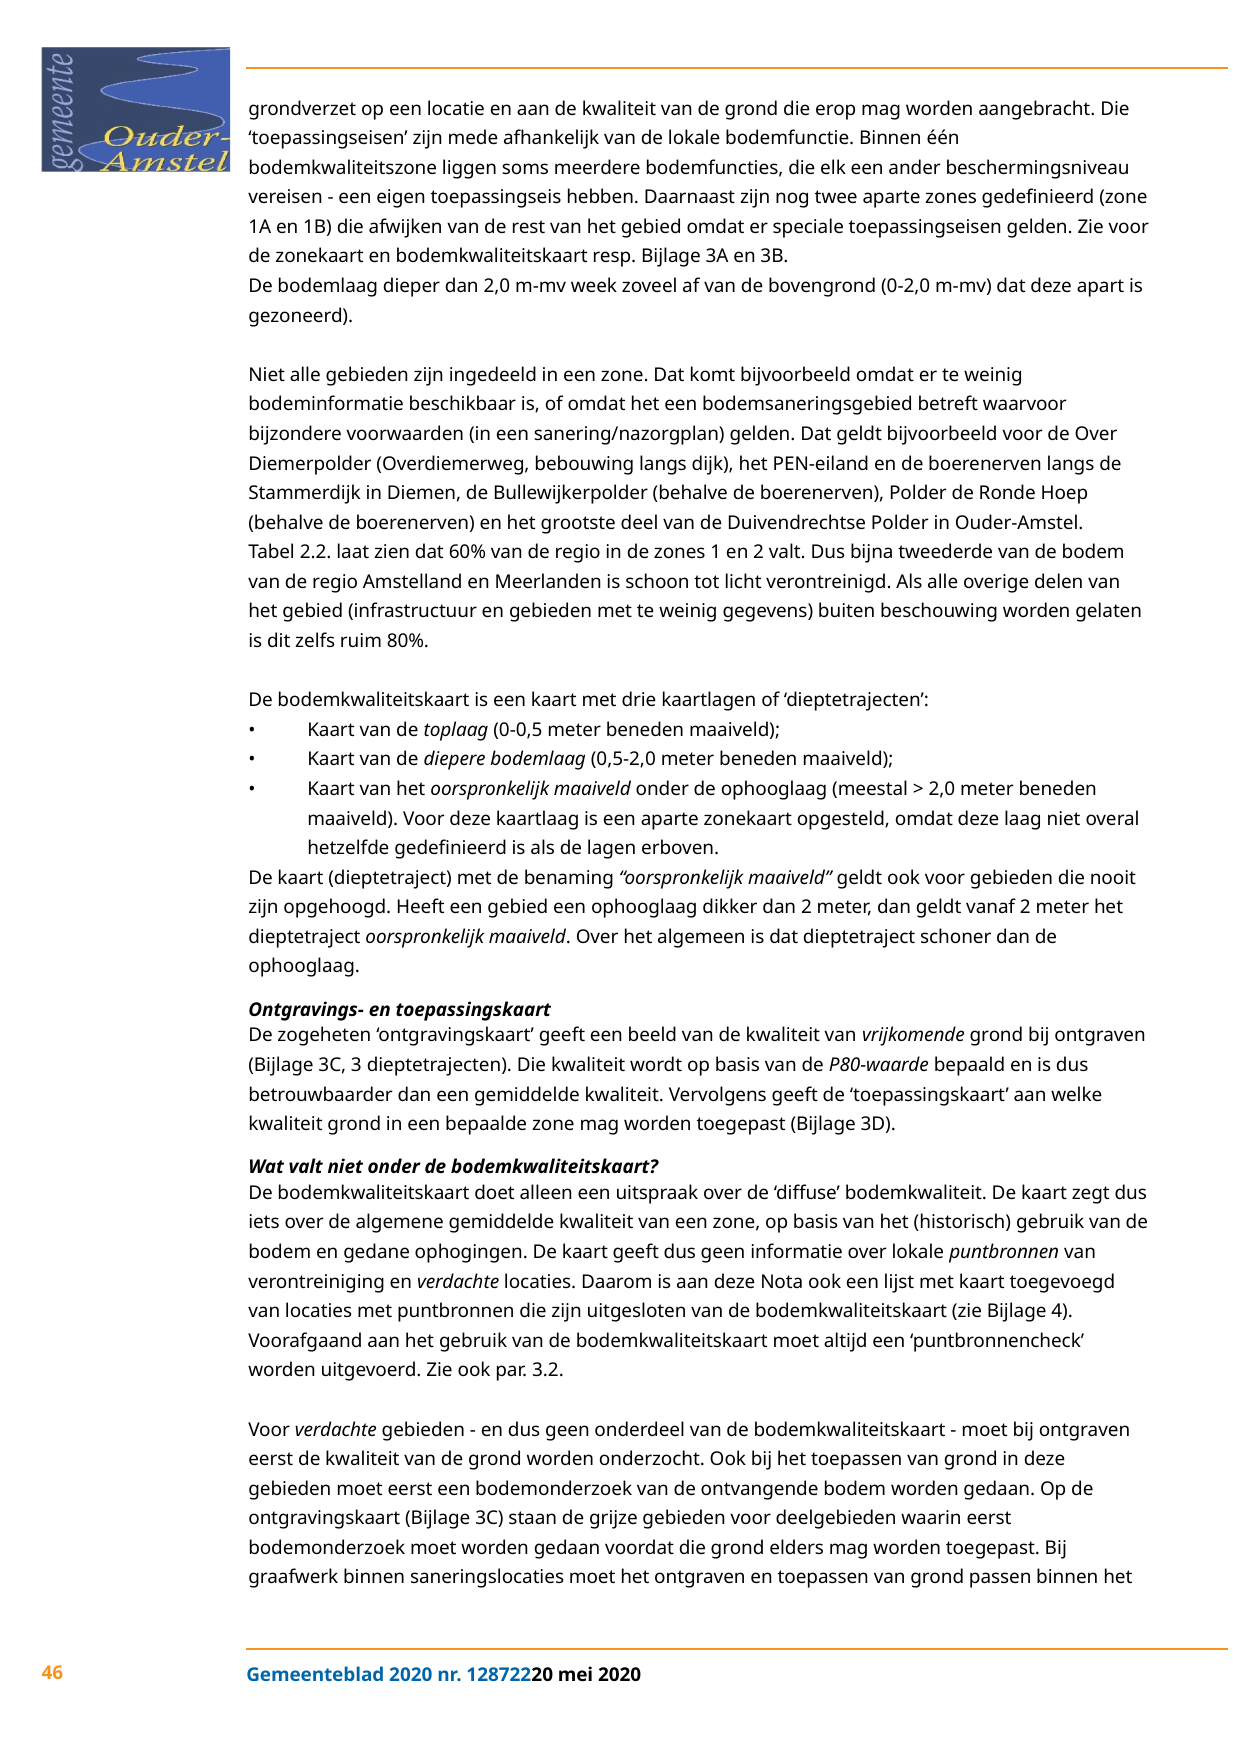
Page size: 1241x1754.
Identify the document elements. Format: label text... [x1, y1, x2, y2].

text De bodemkwaliteitskaart is een kaart met drie kaartlagen of ‘dieptetrajecten’: [248, 686, 1152, 712]
text De kaart (dieptetraject) met de benaming “oorspronkelijk maaiveld” geldt ook voor gebieden die nooit zijn opgehoogd. Heeft een gebied een ophooglaag dikker dan 2 meter, dan geldt vanaf 2 meter het dieptetraject oorspronkelijk maaiveld. Over het algemeen is dat dieptetraject schoner dan de ophooglaag. [248, 864, 1152, 978]
text Niet alle gebieden zijn ingedeeld in een zone. Dat komt bijvoorbeeld omdat er te weinig bodeminformatie beschikbaar is, of omdat het een bodemsaneringsgebied betreft waarvoor bijzondere voorwaarden (in een sanering/nazorgplan) gelden. Dat geldt bijvoorbeeld voor de Over Diemerpolder (Overdiemerweg, bebouwing langs dijk), het PEN-eiland en de boerenerven langs de Stammerdijk in Diemen, de Bullewijkerpolder (behalve de boerenerven), Polder de Ronde Hoep (behalve de boerenerven) en het grootste deel van de Duivendrechtse Polder in Ouder-Amstel. [248, 361, 1152, 535]
list Kaart van de diepere bodemlaag (0,5-2,0 meter beneden maaiveld); [248, 746, 1152, 771]
text Wat valt niet onder de bodemkwaliteitskaart? [248, 1153, 1152, 1179]
text grondverzet op een locatie en aan de kwaliteit van de grond die erop mag worden aangebracht. Die ‘toepassingseisen’ zijn mede afhankelijk van de lokale bodemfunctie. Binnen één bodemkwaliteitszone liggen soms meerdere bodemfuncties, die elk een ander beschermingsniveau vereisen - een eigen toepassingseis hebben. Daarnaast zijn nog twee aparte zones gedefinieerd (zone 1A en 1B) die afwijken van de rest van het gebied omdat er speciale toepassingseisen gelden. Zie voor de zonekaart en bodemkwaliteitskaart resp. Bijlage 3A en 3B. [248, 95, 1152, 268]
list Kaart van de toplaag (0-0,5 meter beneden maaiveld); [248, 716, 1152, 742]
text De bodemlaag dieper dan 2,0 m-mv week zoveel af van de bovengrond (0-2,0 m-mv) dat deze apart is gezoneerd). [248, 272, 1152, 328]
text De zogeheten ‘ontgravingskaart’ geeft een beeld van de kwaliteit van vrijkomende grond bij ontgraven (Bijlage 3C, 3 dieptetrajecten). Die kwaliteit wordt op basis van de P80-waarde bepaald en is dus betrouwbaarder dan een gemiddelde kwaliteit. Vervolgens geeft de ‘toepassingskaart’ aan welke kwaliteit grond in een bepaalde zone mag worden toegepast (Bijlage 3D). [248, 1022, 1152, 1136]
picture [41, 47, 231, 172]
text Voor verdachte gebieden - en dus geen onderdeel van de bodemkwaliteitskaart - moet bij ontgraven eerst de kwaliteit van de grond worden onderzocht. Ook bij het toepassen van grond in deze gebieden moet eerst een bodemonderzoek van de ontvangende bodem worden gedaan. Op de ontgravingskaart (Bijlage 3C) staan de grijze gebieden voor deelgebieden waarin eerst bodemonderzoek moet worden gedaan voordat die grond elders mag worden toegepast. Bij graafwerk binnen saneringslocaties moet het ontgraven en toepassen van grond passen binnen het [248, 1416, 1152, 1589]
text Tabel 2.2. laat zien dat 60% van de regio in de zones 1 en 2 valt. Dus bijna tweederde van de bodem van de regio Amstelland en Meerlanden is schoon tot licht verontreinigd. Als alle overige delen van het gebied (infrastructuur en gebieden met te weinig gegevens) buiten beschouwing worden gelaten is dit zelfs ruim 80%. [248, 538, 1152, 653]
text De bodemkwaliteitskaart doet alleen een uitspraak over de ‘diffuse’ bodemkwaliteit. De kaart zegt dus iets over de algemene gemiddelde kwaliteit van een zone, op basis van het (historisch) gebruik van de bodem en gedane ophogingen. De kaart geeft dus geen informatie over lokale puntbronnen van verontreiniging en verdachte locaties. Daarom is aan deze Nota ook een lijst met kaart toegevoegd van locaties met puntbronnen die zijn uitgesloten van de bodemkwaliteitskaart (zie Bijlage 4). Voorafgaand aan het gebruik van de bodemkwaliteitskaart moet altijd een ‘puntbronnencheck’ worden uitgevoerd. Zie ook par. 3.2. [248, 1179, 1152, 1382]
text Ontgravings- en toepassingskaart [248, 996, 1152, 1022]
list Kaart van het oorspronkelijk maaiveld onder de ophooglaag (meestal > 2,0 meter beneden maaiveld). Voor deze kaartlaag is een aparte zonekaart opgesteld, omdat deze laag niet overal hetzelfde gedefinieerd is als de lagen erboven. [248, 775, 1152, 860]
